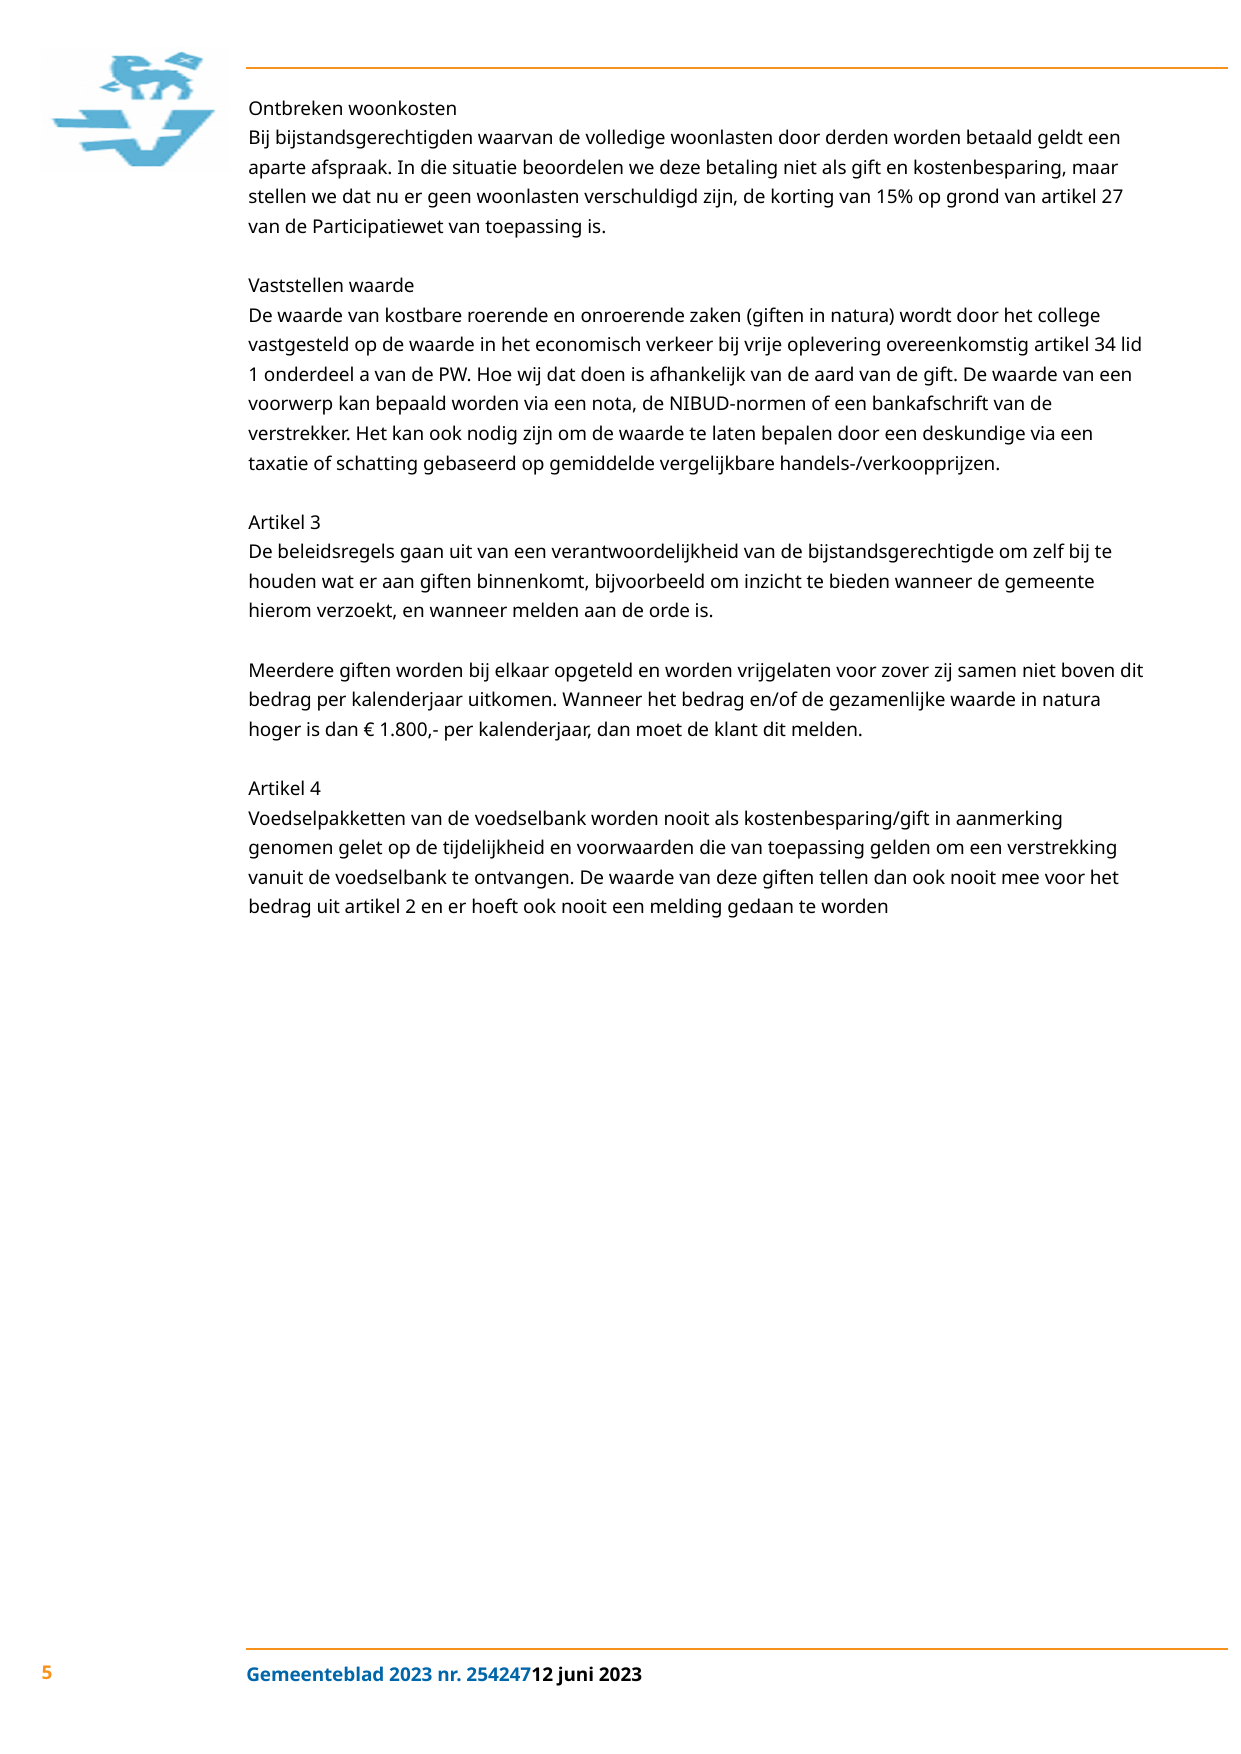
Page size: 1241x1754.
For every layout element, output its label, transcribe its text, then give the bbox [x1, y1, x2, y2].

text Vaststellen waarde [248, 272, 1152, 298]
text Meerdere giften worden bij elkaar opgeteld en worden vrijgelaten voor zover zij samen niet boven dit bedrag per kalenderjaar uitkomen. Wanneer het bedrag en/of de gezamenlijke waarde in natura hoger is dan € 1.800,- per kalenderjaar, dan moet de klant dit melden. [248, 657, 1152, 742]
text Voedselpakketten van de voedselbank worden nooit als kostenbesparing/gift in aanmerking genomen gelet op de tijdelijkheid en voorwaarden die van toepassing gelden om een verstrekking vanuit de voedselbank te ontvangen. De waarde van deze giften tellen dan ook nooit mee voor het bedrag uit artikel 2 en er hoeft ook nooit een melding gedaan te worden [248, 805, 1152, 919]
text De beleidsregels gaan uit van een verantwoordelijkheid van de bijstandsgerechtigde om zelf bij te houden wat er aan giften binnenkomt, bijvoorbeeld om inzicht te bieden wanneer de gemeente hierom verzoekt, en wanneer melden aan de orde is. [248, 538, 1152, 623]
text Bij bijstandsgerechtigden waarvan de volledige woonlasten door derden worden betaald geldt een aparte afspraak. In die situatie beoordelen we deze betaling niet als gift en kostenbesparing, maar stellen we dat nu er geen woonlasten verschuldigd zijn, de korting van 15% op grond van artikel 27 van de Participatiewet van toepassing is. [248, 124, 1152, 239]
text Ontbreken woonkosten [248, 95, 1152, 121]
picture [41, 47, 231, 172]
text Artikel 3 [248, 509, 1152, 535]
text De waarde van kostbare roerende en onroerende zaken (giften in natura) wordt door het college vastgesteld op de waarde in het economisch verkeer bij vrije oplevering overeenkomstig artikel 34 lid 1 onderdeel a van de PW. Hoe wij dat doen is afhankelijk van de aard van de gift. De waarde van een voorwerp kan bepaald worden via een nota, de NIBUD-normen of een bankafschrift van de verstrekker. Het kan ook nodig zijn om de waarde te laten bepalen door een deskundige via een taxatie of schatting gebaseerd op gemiddelde vergelijkbare handels-/verkoopprijzen. [248, 302, 1152, 476]
text Artikel 4 [248, 775, 1152, 801]
